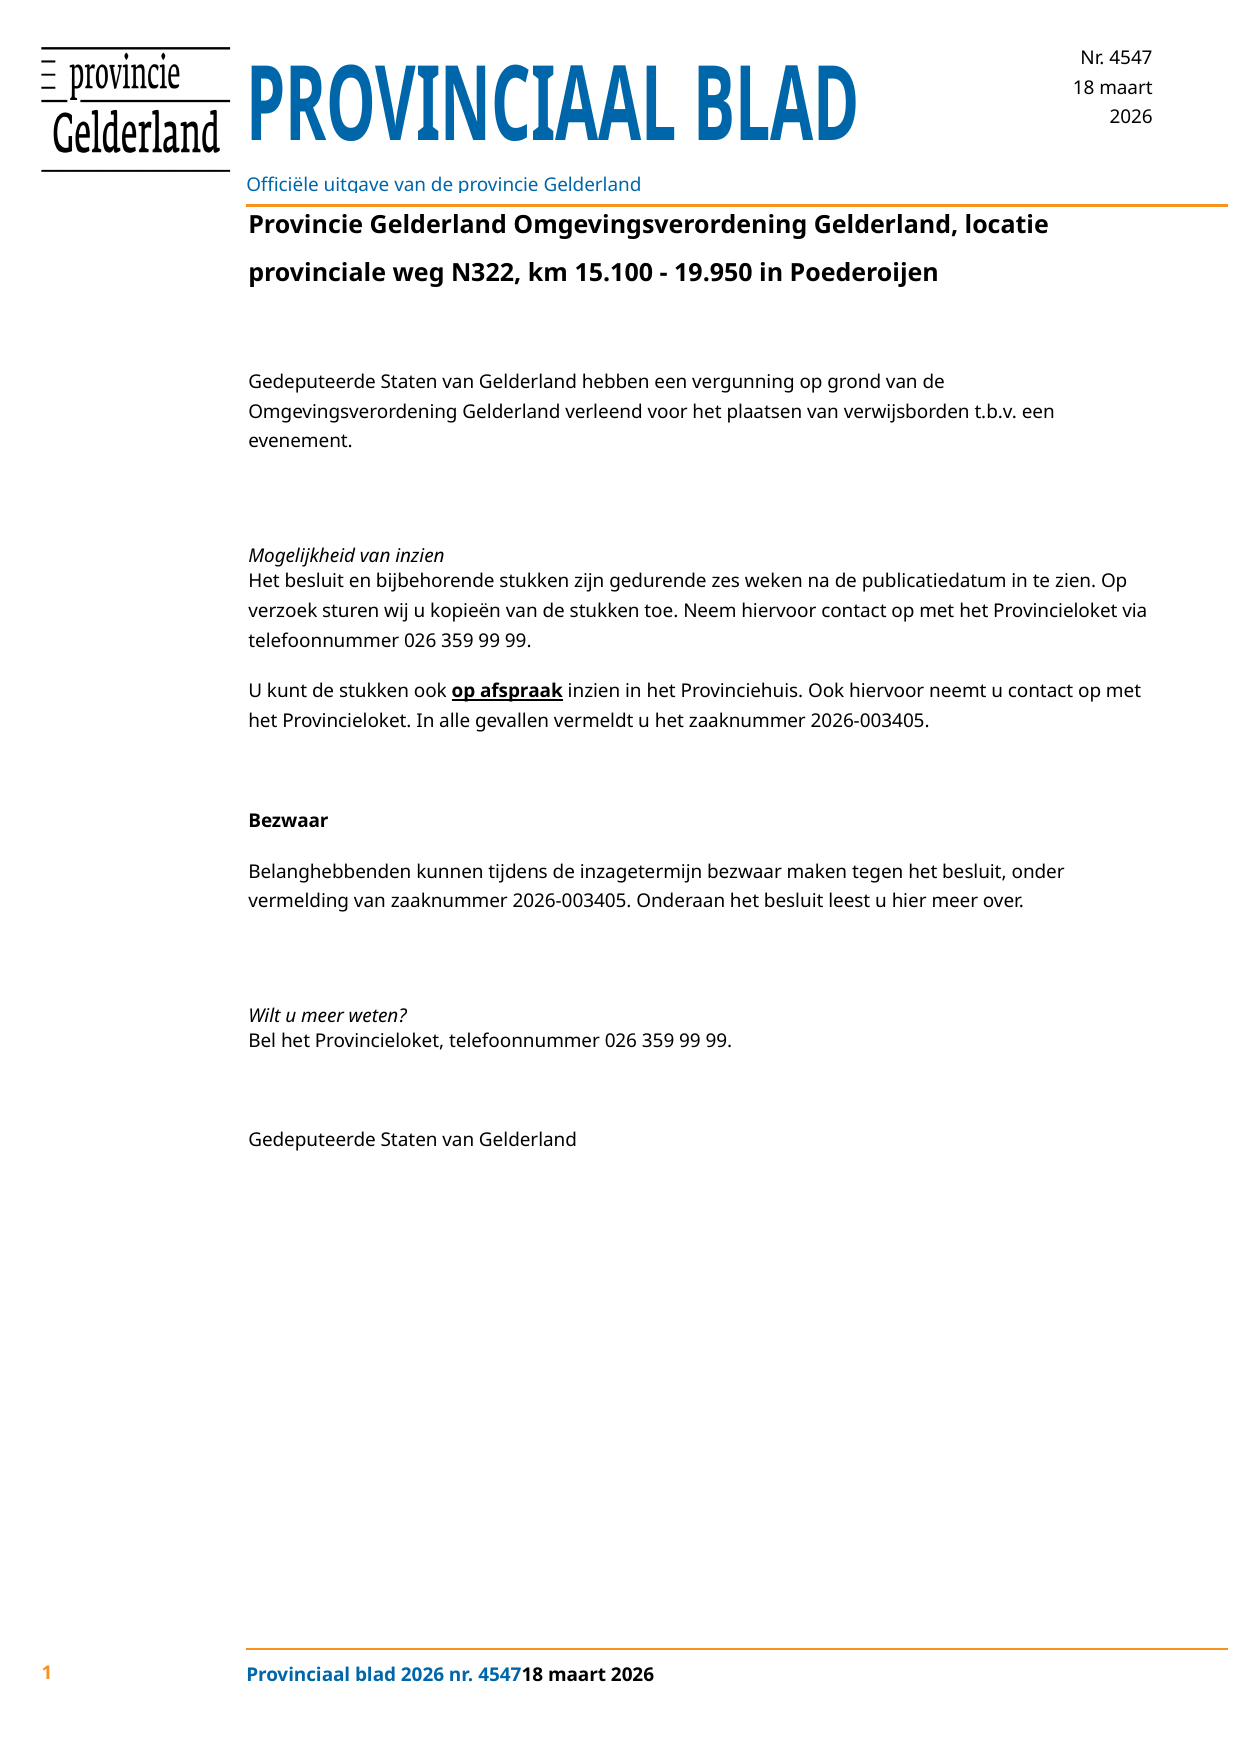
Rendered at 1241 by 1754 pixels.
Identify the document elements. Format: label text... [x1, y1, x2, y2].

text Bel het Provincieloket, telefoonnummer 026 359 99 99. [248, 1028, 1152, 1053]
text Provincie Gelderland Omgevingsverordening Gelderland, locatie provinciale weg N322, km 15.100 - 19.950 in Poederoijen [248, 207, 1152, 288]
picture [41, 47, 231, 172]
text Gedeputeerde Staten van Gelderland hebben een vergunning op grond van de Omgevingsverordening Gelderland verleend voor het plaatsen van verwijsborden t.b.v. een evenement. [248, 368, 1152, 453]
text Bezwaar [248, 808, 1152, 833]
text Het besluit en bijbehorende stukken zijn gedurende zes weken na de publicatiedatum in te zien. Op verzoek sturen wij u kopieën van de stukken toe. Neem hiervoor contact op met het Provincieloket via telefoonnummer 026 359 99 99. [248, 568, 1152, 652]
text Belanghebbenden kunnen tijdens de inzagetermijn bezwaar maken tegen het besluit, onder vermelding van zaaknummer 2026-003405. Onderaan het besluit leest u hier meer over. [248, 858, 1152, 913]
text Mogelijkheid van inzien [248, 542, 1152, 568]
text Gedeputeerde Staten van Gelderland [248, 1126, 1152, 1152]
text Wilt u meer weten? [248, 1002, 1152, 1028]
text U kunt de stukken ook op afspraak inzien in het Provinciehuis. Ook hiervoor neemt u contact op met het Provincieloket. In alle gevallen vermeldt u het zaaknummer 2026-003405. [248, 677, 1152, 732]
